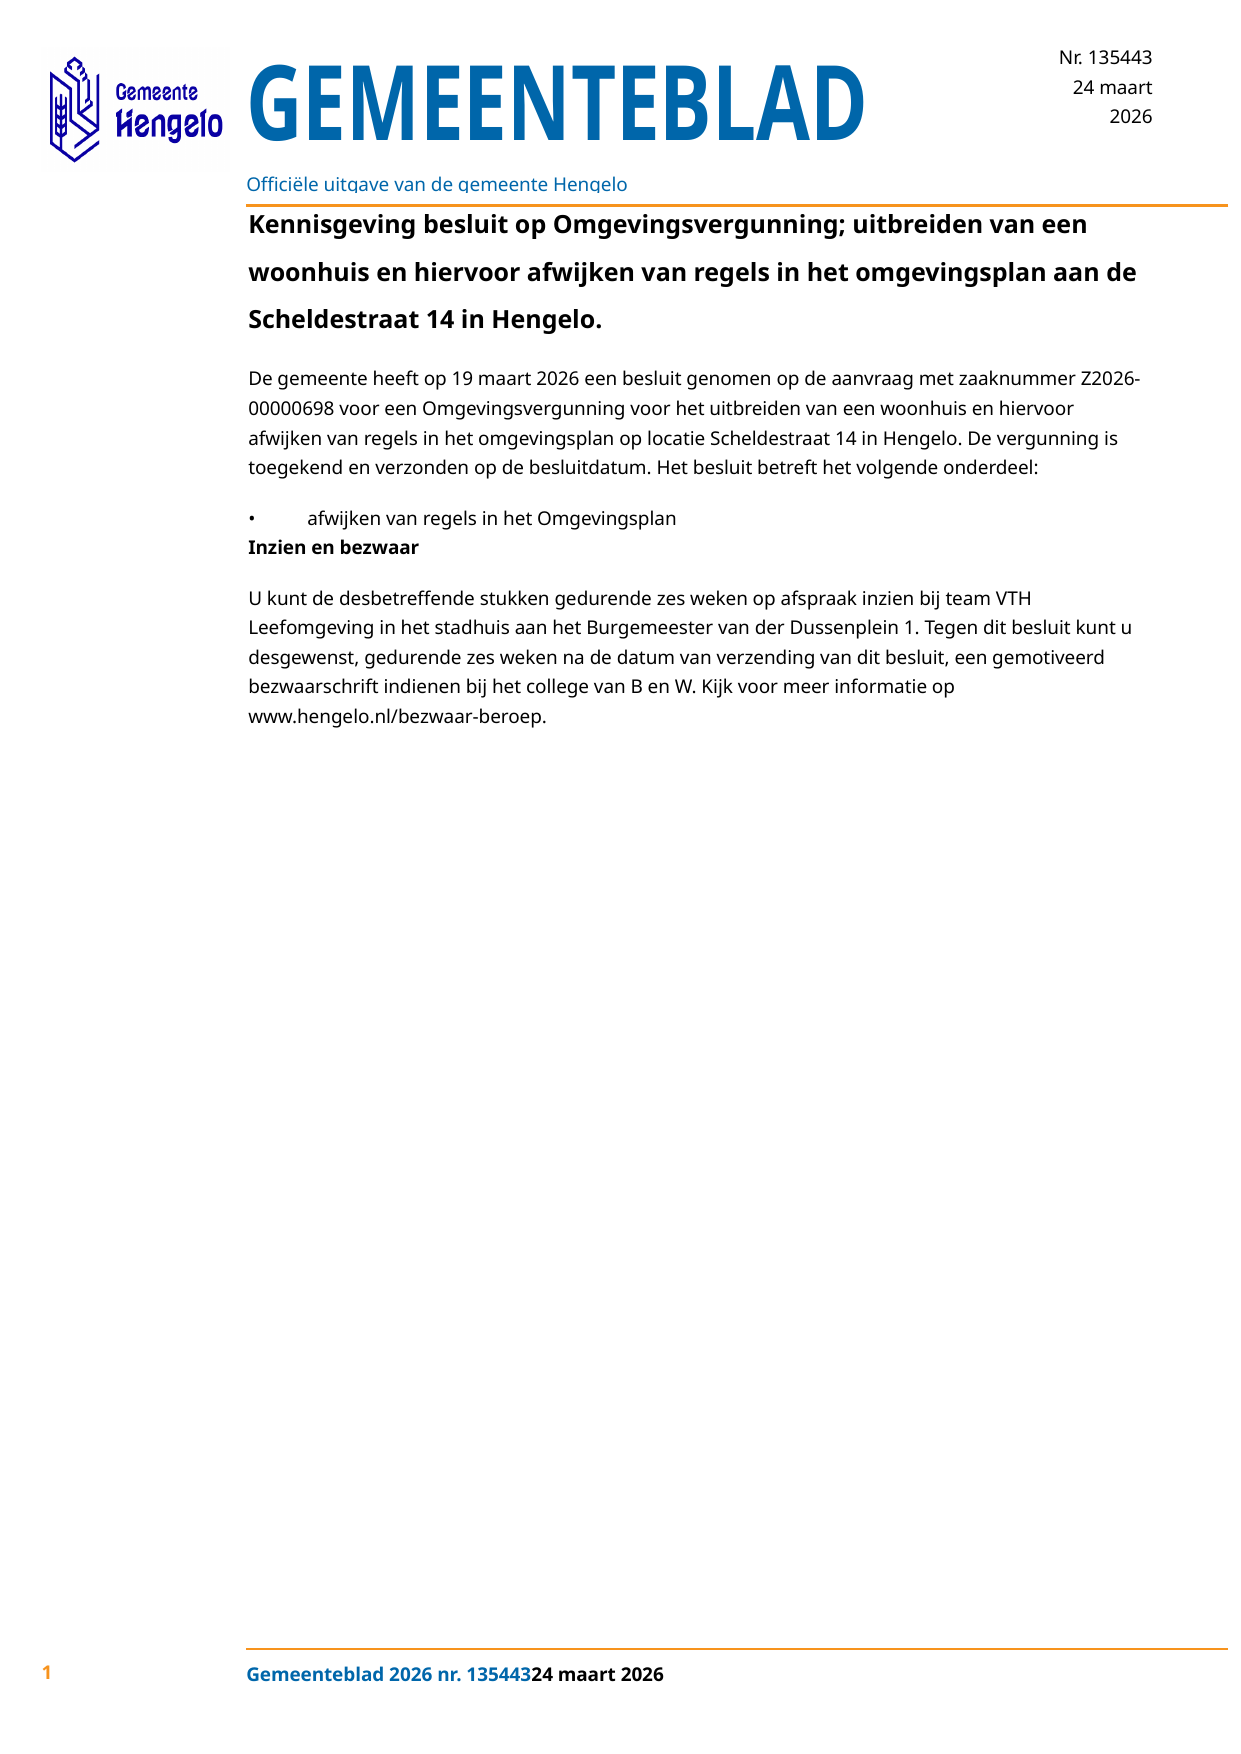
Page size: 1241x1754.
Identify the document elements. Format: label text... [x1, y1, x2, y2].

text Inzien en bezwaar [248, 534, 1152, 560]
text De gemeente heeft op 19 maart 2026 een besluit genomen op de aanvraag met zaaknummer Z2026-00000698 voor een Omgevingsvergunning voor het uitbreiden van een woonhuis en hiervoor afwijken van regels in het omgevingsplan op locatie Scheldestraat 14 in Hengelo. De vergunning is toegekend en verzonden op de besluitdatum. Het besluit betreft het volgende onderdeel: [248, 366, 1152, 480]
text Kennisgeving besluit op Omgevingsvergunning; uitbreiden van een woonhuis en hiervoor afwijken van regels in het omgevingsplan aan de Scheldestraat 14 in Hengelo. [248, 207, 1152, 336]
text U kunt de desbetreffende stukken gedurende zes weken op afspraak inzien bij team VTH Leefomgeving in het stadhuis aan het Burgemeester van der Dussenplein 1. Tegen dit besluit kunt u desgewenst, gedurende zes weken na de datum van verzending van dit besluit, een gemotiveerd bezwaarschrift indienen bij het college van B en W. Kijk voor meer informatie op www.hengelo.nl/bezwaar-beroep. [248, 585, 1152, 729]
list afwijken van regels in het Omgevingsplan [248, 505, 1152, 530]
picture [41, 47, 231, 172]
